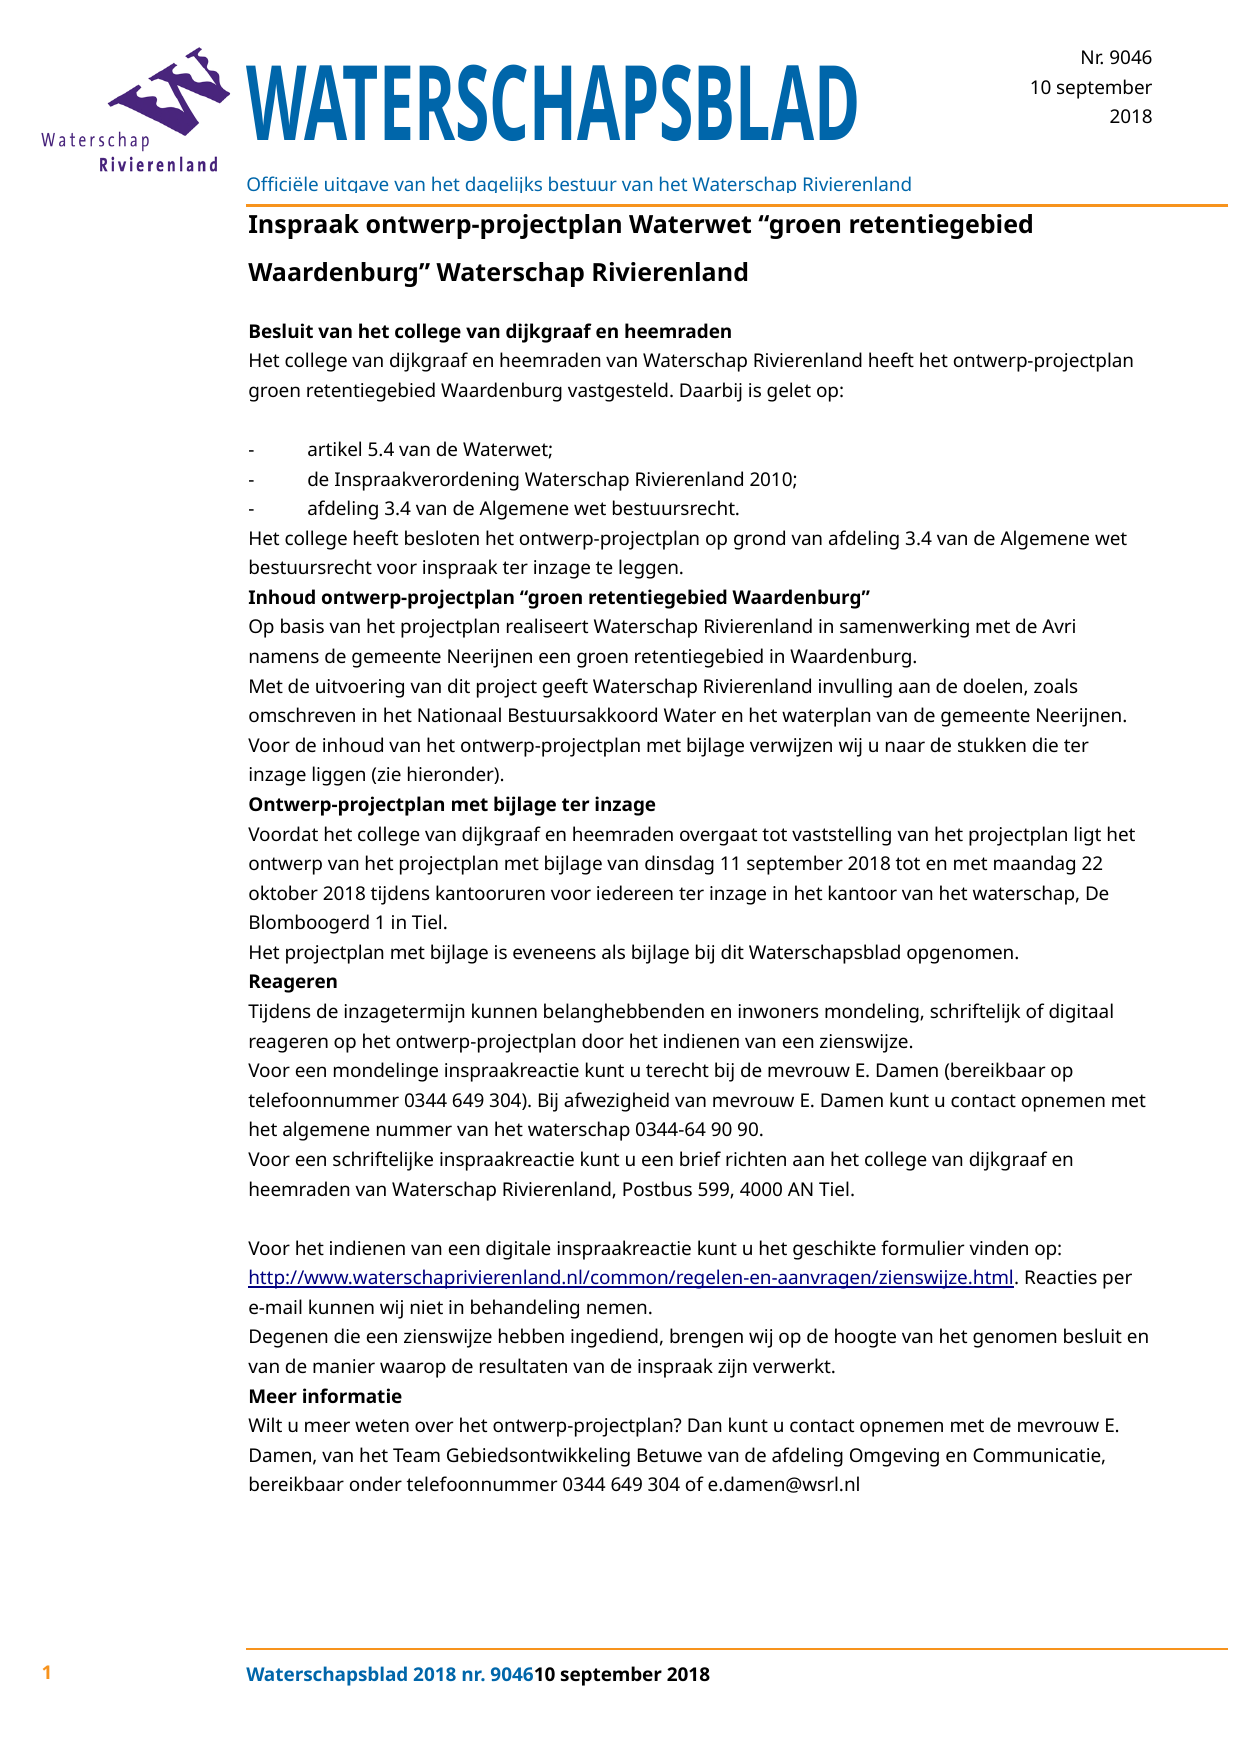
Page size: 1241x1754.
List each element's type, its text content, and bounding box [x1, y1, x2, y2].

text Voor de inhoud van het ontwerp-projectplan met bijlage verwijzen wij u naar de stukken die ter inzage liggen (zie hieronder). [248, 732, 1152, 787]
text Degenen die een zienswijze hebben ingediend, brengen wij op de hoogte van het genomen besluit en van de manier waarop de resultaten van de inspraak zijn verwerkt. [248, 1324, 1152, 1379]
text Voor een mondelinge inspraakreactie kunt u terecht bij de mevrouw E. Damen (bereikbaar op telefoonnummer 0344 649 304). Bij afwezigheid van mevrouw E. Damen kunt u contact opnemen met het algemene nummer van het waterschap 0344-64 90 90. [248, 1057, 1152, 1142]
text Voor het indienen van een digitale inspraakreactie kunt u het geschikte formulier vinden op: http://www.waterschaprivierenland.nl/common/regelen-en-aanvragen/zienswijze.html. Reacties per e-mail kunnen wij niet in behandeling nemen. [248, 1235, 1152, 1320]
list afdeling 3.4 van de Algemene wet bestuursrecht. [248, 495, 1152, 521]
picture [41, 47, 231, 172]
list artikel 5.4 van de Waterwet; [248, 436, 1152, 462]
text Het projectplan met bijlage is eveneens als bijlage bij dit Waterschapsblad opgenomen. [248, 939, 1152, 965]
text Inspraak ontwerp-projectplan Waterwet “groen retentiegebied Waardenburg” Waterschap Rivierenland [248, 207, 1152, 288]
text Inhoud ontwerp-projectplan “groen retentiegebied Waardenburg” [248, 584, 1152, 610]
text Tijdens de inzagetermijn kunnen belanghebbenden en inwoners mondeling, schriftelijk of digitaal reageren op het ontwerp-projectplan door het indienen van een zienswijze. [248, 998, 1152, 1054]
text Reageren [248, 969, 1152, 994]
text Meer informatie [248, 1383, 1152, 1409]
text Voor een schriftelijke inspraakreactie kunt u een brief richten aan het college van dijkgraaf en heemraden van Waterschap Rivierenland, Postbus 599, 4000 AN Tiel. [248, 1146, 1152, 1202]
text Wilt u meer weten over het ontwerp-projectplan? Dan kunt u contact opnemen met de mevrouw E. Damen, van het Team Gebiedsontwikkeling Betuwe van de afdeling Omgeving en Communicatie, bereikbaar onder telefoonnummer 0344 649 304 of e.damen@wsrl.nl [248, 1412, 1152, 1497]
text Besluit van het college van dijkgraaf en heemraden [248, 318, 1152, 344]
text Ontwerp-projectplan met bijlage ter inzage [248, 791, 1152, 817]
list de Inspraakverordening Waterschap Rivierenland 2010; [248, 466, 1152, 492]
text Het college heeft besloten het ontwerp-projectplan op grond van afdeling 3.4 van de Algemene wet bestuursrecht voor inspraak ter inzage te leggen. [248, 525, 1152, 580]
text Voordat het college van dijkgraaf en heemraden overgaat tot vaststelling van het projectplan ligt het ontwerp van het projectplan met bijlage van dinsdag 11 september 2018 tot en met maandag 22 oktober 2018 tijdens kantooruren voor iedereen ter inzage in het kantoor van het waterschap, De Blomboogerd 1 in Tiel. [248, 821, 1152, 935]
text Het college van dijkgraaf en heemraden van Waterschap Rivierenland heeft het ontwerp-projectplan groen retentiegebied Waardenburg vastgesteld. Daarbij is gelet op: [248, 347, 1152, 403]
text Op basis van het projectplan realiseert Waterschap Rivierenland in samenwerking met de Avri namens de gemeente Neerijnen een groen retentiegebied in Waardenburg. [248, 614, 1152, 669]
text Met de uitvoering van dit project geeft Waterschap Rivierenland invulling aan de doelen, zoals omschreven in het Nationaal Bestuursakkoord Water en het waterplan van de gemeente Neerijnen. [248, 673, 1152, 728]
